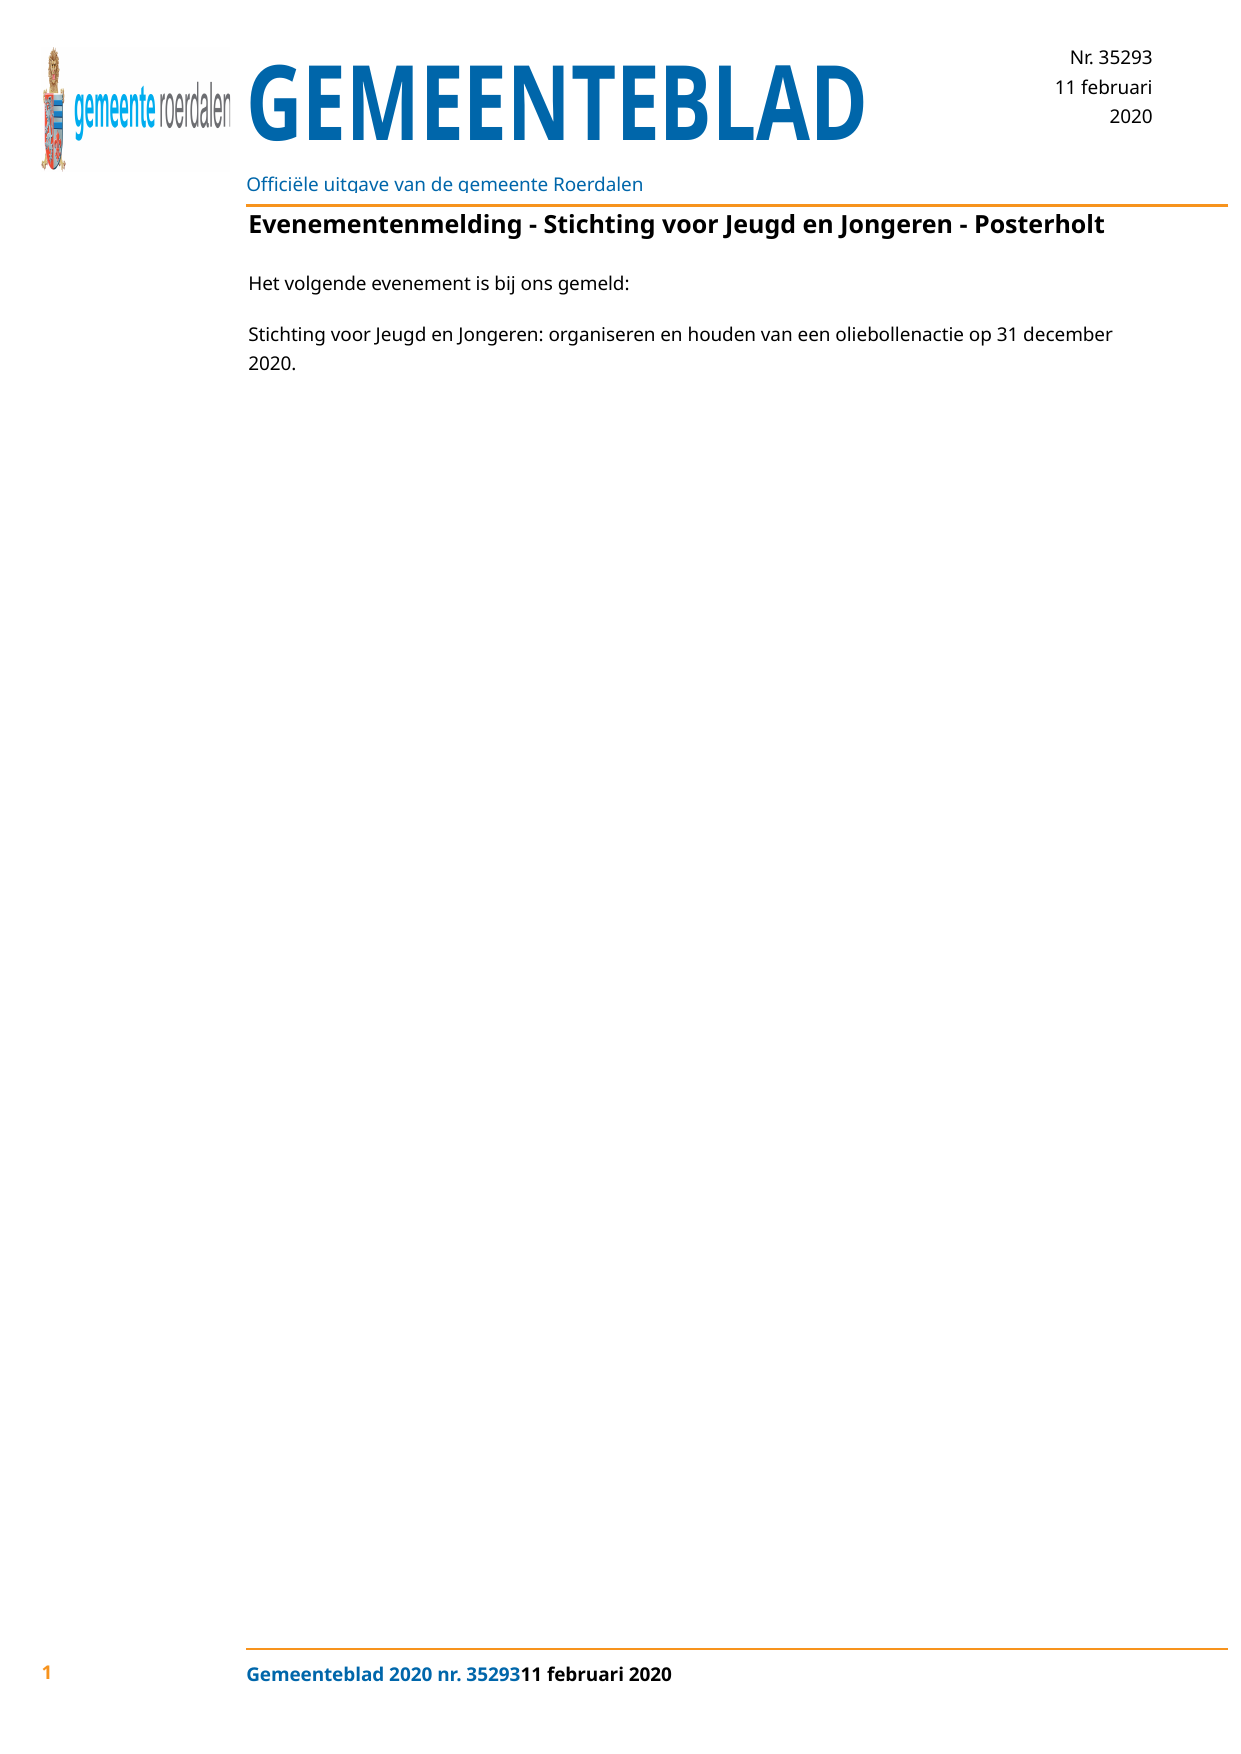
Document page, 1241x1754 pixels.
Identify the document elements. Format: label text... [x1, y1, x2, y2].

text Stichting voor Jeugd en Jongeren: organiseren en houden van een oliebollenactie op 31 december 2020. [248, 321, 1152, 376]
text Het volgende evenement is bij ons gemeld: [248, 270, 1152, 296]
text Evenementenmelding - Stichting voor Jeugd en Jongeren - Posterholt [248, 207, 1152, 241]
picture [41, 47, 231, 172]
